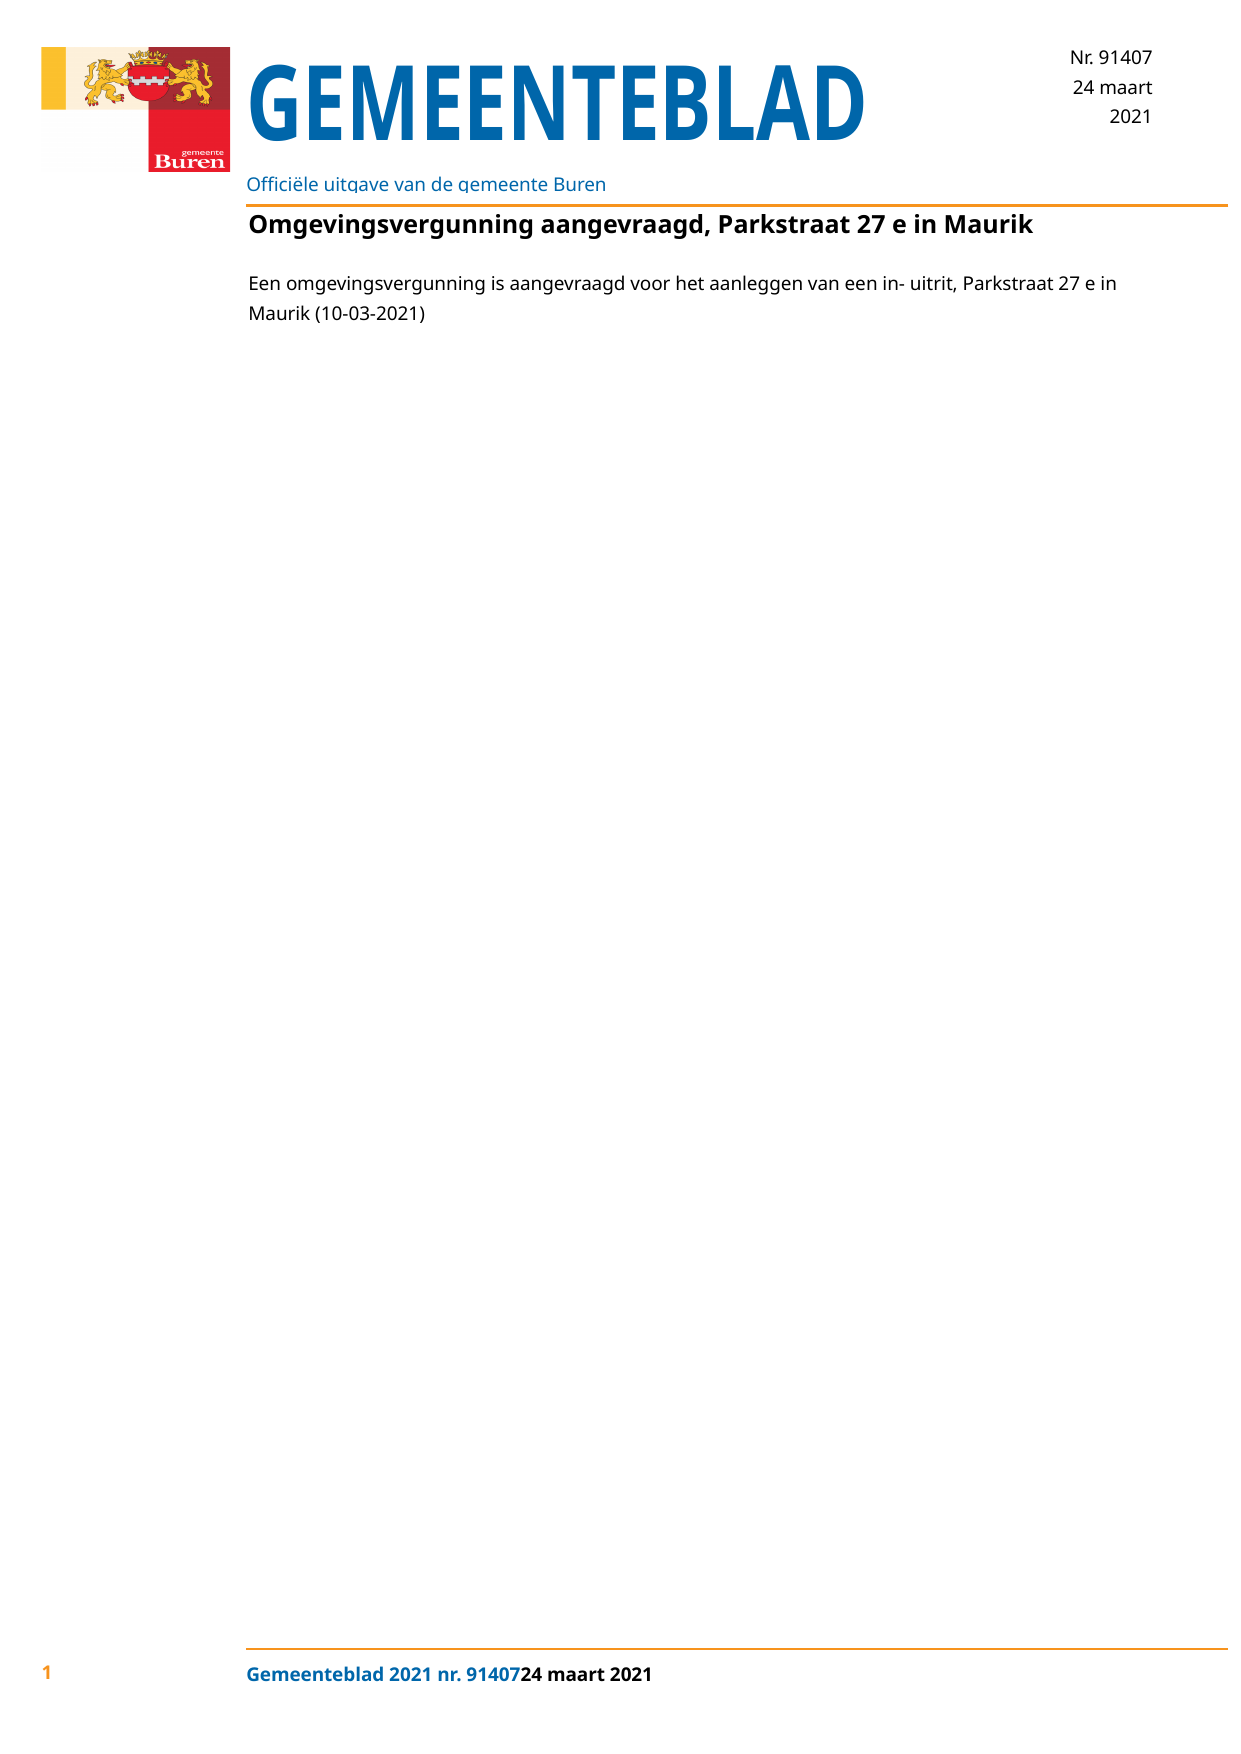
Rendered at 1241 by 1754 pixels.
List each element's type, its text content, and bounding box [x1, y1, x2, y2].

picture [41, 47, 231, 172]
text Omgevingsvergunning aangevraagd, Parkstraat 27 e in Maurik [248, 207, 1152, 241]
text Een omgevingsvergunning is aangevraagd voor het aanleggen van een in- uitrit, Parkstraat 27 e in Maurik (10-03-2021) [248, 270, 1152, 326]
